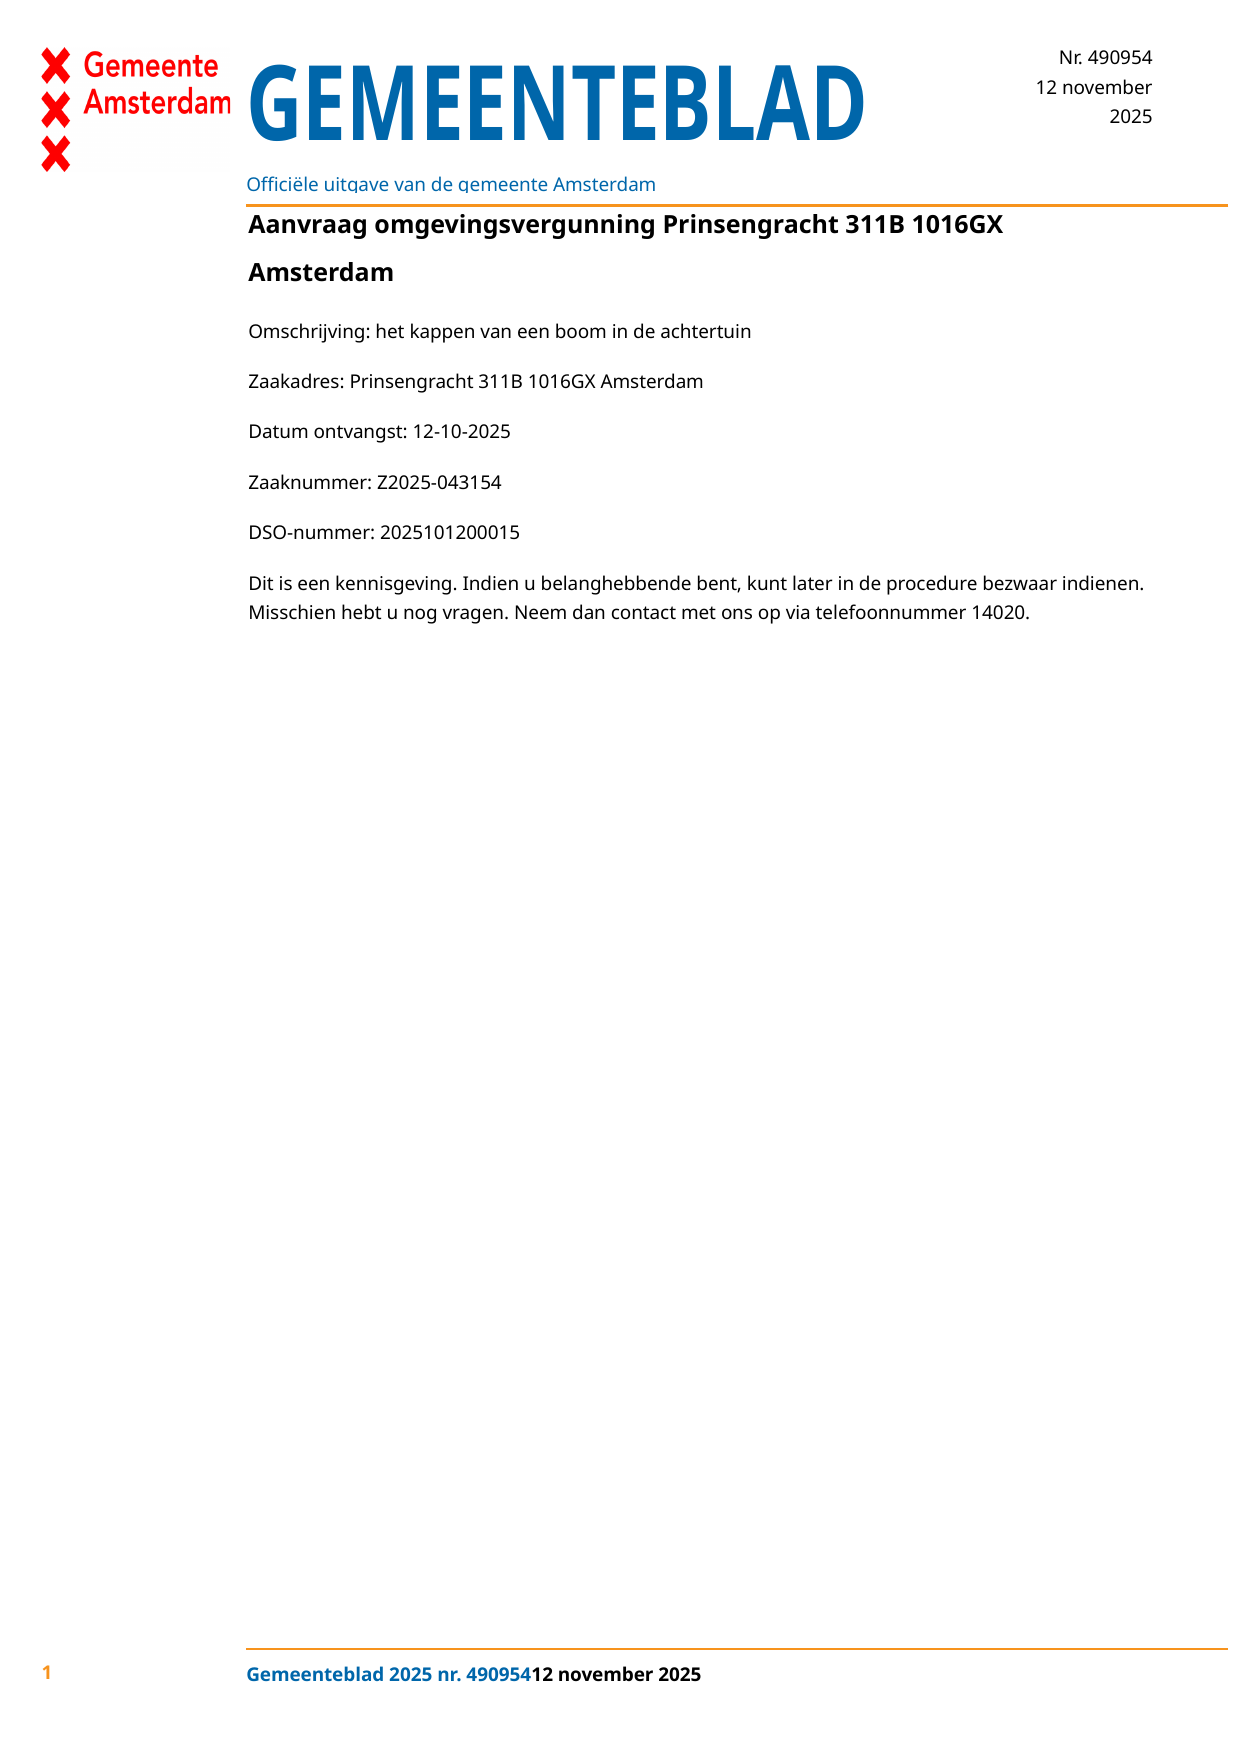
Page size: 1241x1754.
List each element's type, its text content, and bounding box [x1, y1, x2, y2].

text Zaakadres: Prinsengracht 311B 1016GX Amsterdam [248, 368, 1152, 394]
text Zaaknummer: Z2025-043154 [248, 469, 1152, 495]
text Dit is een kennisgeving. Indien u belanghebbende bent, kunt later in de procedure bezwaar indienen. Misschien hebt u nog vragen. Neem dan contact met ons op via telefoonnummer 14020. [248, 570, 1152, 625]
text Datum ontvangst: 12-10-2025 [248, 419, 1152, 444]
picture [41, 47, 231, 172]
text Aanvraag omgevingsvergunning Prinsengracht 311B 1016GX Amsterdam [248, 207, 1152, 288]
text Omschrijving: het kappen van een boom in de achtertuin [248, 318, 1152, 344]
text DSO-nummer: 2025101200015 [248, 519, 1152, 545]
